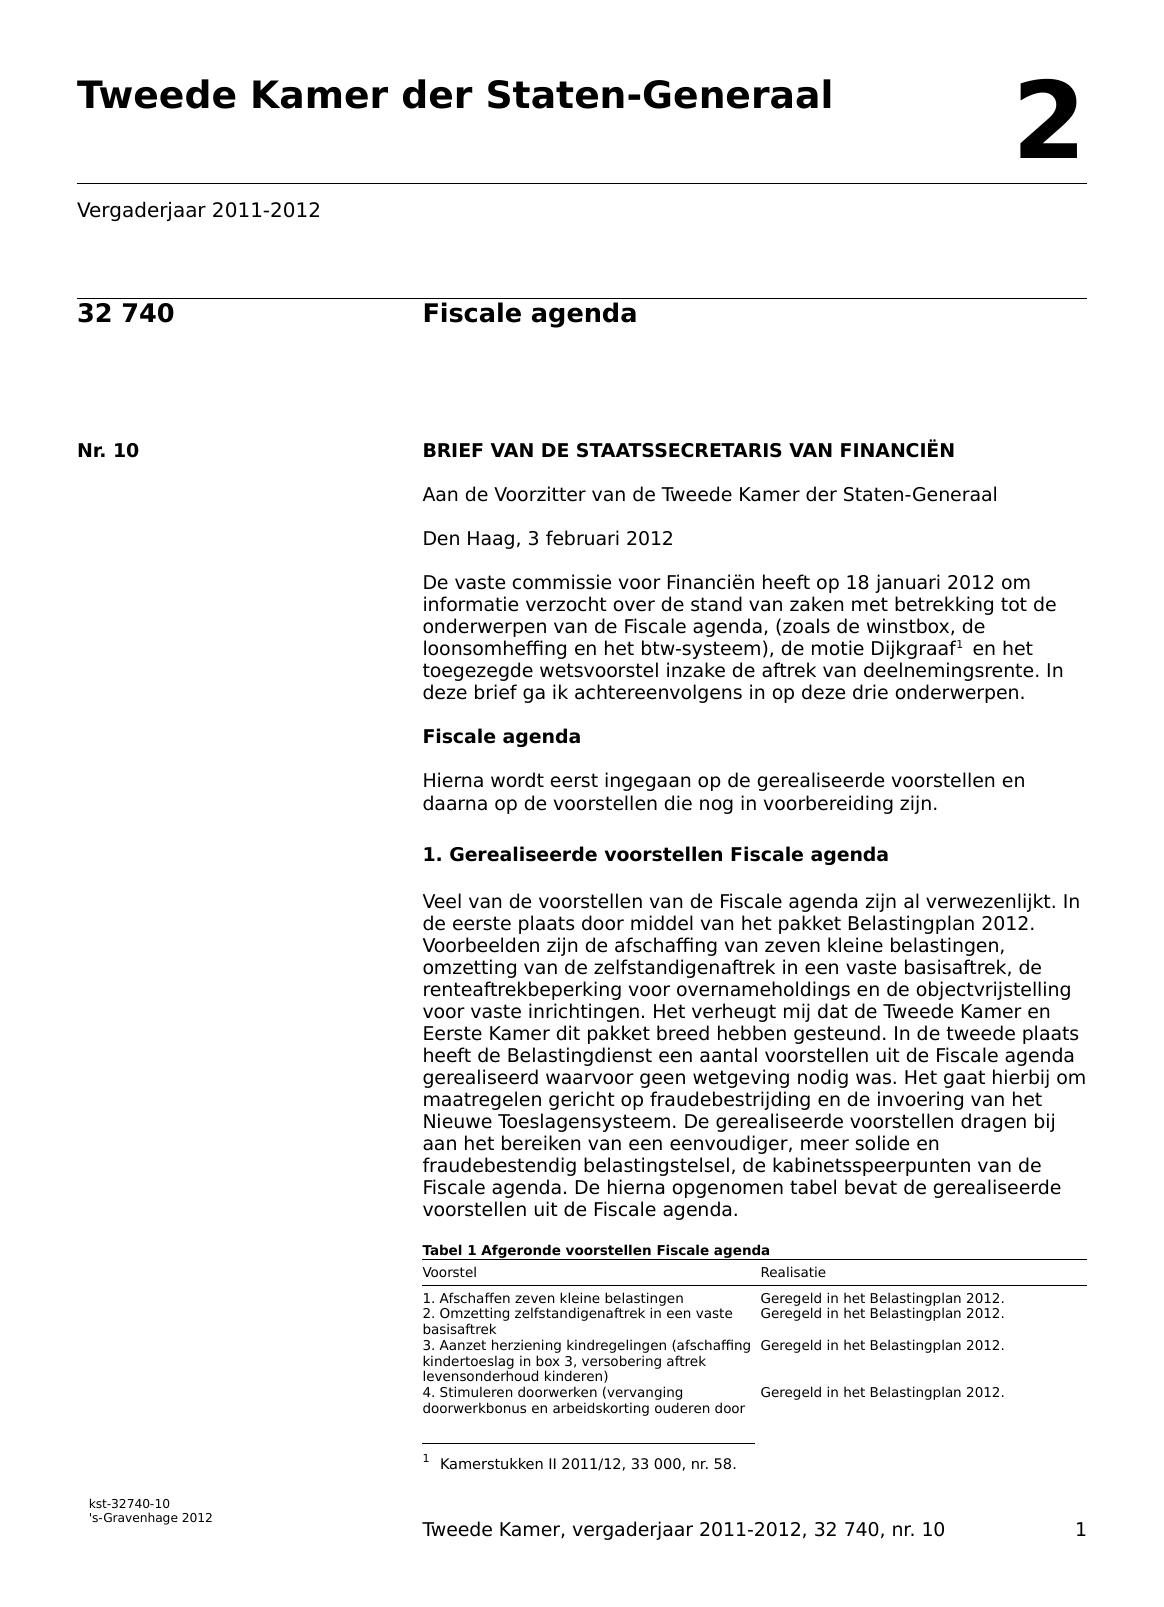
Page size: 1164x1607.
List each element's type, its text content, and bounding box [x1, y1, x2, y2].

table_cell Geregeld in het Belastingplan 2012. [754, 1338, 1087, 1385]
text Den Haag, 3 februari 2012 [422, 528, 1087, 550]
text Aan de Voorzitter van de Tweede Kamer der Staten-Generaal [422, 484, 1087, 506]
subtitle Fiscale agenda [422, 726, 1087, 748]
table_cell Realisatie [754, 1260, 1087, 1285]
text kst-32740-10 [88, 1497, 323, 1511]
subtitle 1. Gerealiseerde voorstellen Fiscale agenda [422, 844, 1087, 866]
text Hierna wordt eerst ingegaan op de gerealiseerde voorstellen en daarna op de voorstellen die nog in voorbereiding zijn. [422, 770, 1087, 814]
text 's-Gravenhage 2012 [88, 1511, 323, 1525]
table_header Tabel 1 Afgeronde voorstellen Fiscale agenda [422, 1243, 1087, 1259]
table_header Tweede Kamer der Staten-Generaal [77, 59, 886, 183]
text Veel van de voorstellen van de Fiscale agenda zijn al verwezenlijkt. In de eerste plaats door middel van het pakket Belastingplan 2012. Voorbeelden zijn de afschaffing van zeven kleine belastingen, omzetting van de zelfstandigenaftrek in een vaste basisaftrek, de renteaftrekbeperking voor overnameholdings en de objectvrijstelling voor vaste inrichtingen. Het verheugt mij dat de Tweede Kamer en Eerste Kamer dit pakket breed hebben gesteund. In de tweede plaats heeft de Belastingdienst een aantal voorstellen uit de Fiscale agenda gerealiseerd waarvoor geen wetgeving nodig was. Het gaat hierbij om maatregelen gericht op fraudebestrijding en de invoering van het Nieuwe Toeslagensysteem. De gerealiseerde voorstellen dragen bij aan het bereiken van een eenvoudiger, meer solide en fraudebestendig belastingstelsel, de kabinetsspeerpunten van de Fiscale agenda. De hierna opgenomen tabel bevat de gerealiseerde voorstellen uit de Fiscale agenda. [422, 891, 1087, 1221]
table_cell Voorstel [422, 1260, 754, 1285]
table_header 2 [886, 59, 1087, 183]
table_cell 3. Aanzet herziening kindregelingen (afschaffing kindertoeslag in box 3, versobering aftrek levensonderhoud kinderen) [422, 1338, 754, 1385]
table_cell 4. Stimuleren doorwerken (vervanging doorwerkbonus en arbeidskorting ouderen door [422, 1385, 754, 1416]
table_cell 2. Omzetting zelfstandigenaftrek in een vaste basisaftrek [422, 1306, 754, 1338]
text Kamerstukken II 2011/12, 33 000, nr. 58. [422, 1452, 1087, 1474]
table_cell Geregeld in het Belastingplan 2012. [754, 1286, 1087, 1306]
subtitle 32 740 Fiscale agenda [77, 299, 1087, 329]
table_cell Geregeld in het Belastingplan 2012. [754, 1385, 1087, 1416]
table_cell 1. Afschaffen zeven kleine belastingen [422, 1286, 754, 1306]
table_cell Vergaderjaar 2011-2012 [77, 184, 1087, 298]
table_cell Geregeld in het Belastingplan 2012. [754, 1306, 1087, 1338]
subtitle Nr. 10 BRIEF VAN DE STAATSSECRETARIS VAN FINANCIËN [77, 440, 1087, 462]
text De vaste commissie voor Financiën heeft op 18 januari 2012 om informatie verzocht over de stand van zaken met betrekking tot de onderwerpen van de Fiscale agenda, (zoals de winstbox, de loonsomheffing en het btw-systeem), de motie Dijkgraaf en het toegezegde wetsvoorstel inzake de aftrek van deelnemingsrente. In deze brief ga ik achtereenvolgens in op deze drie onderwerpen. [422, 572, 1087, 704]
